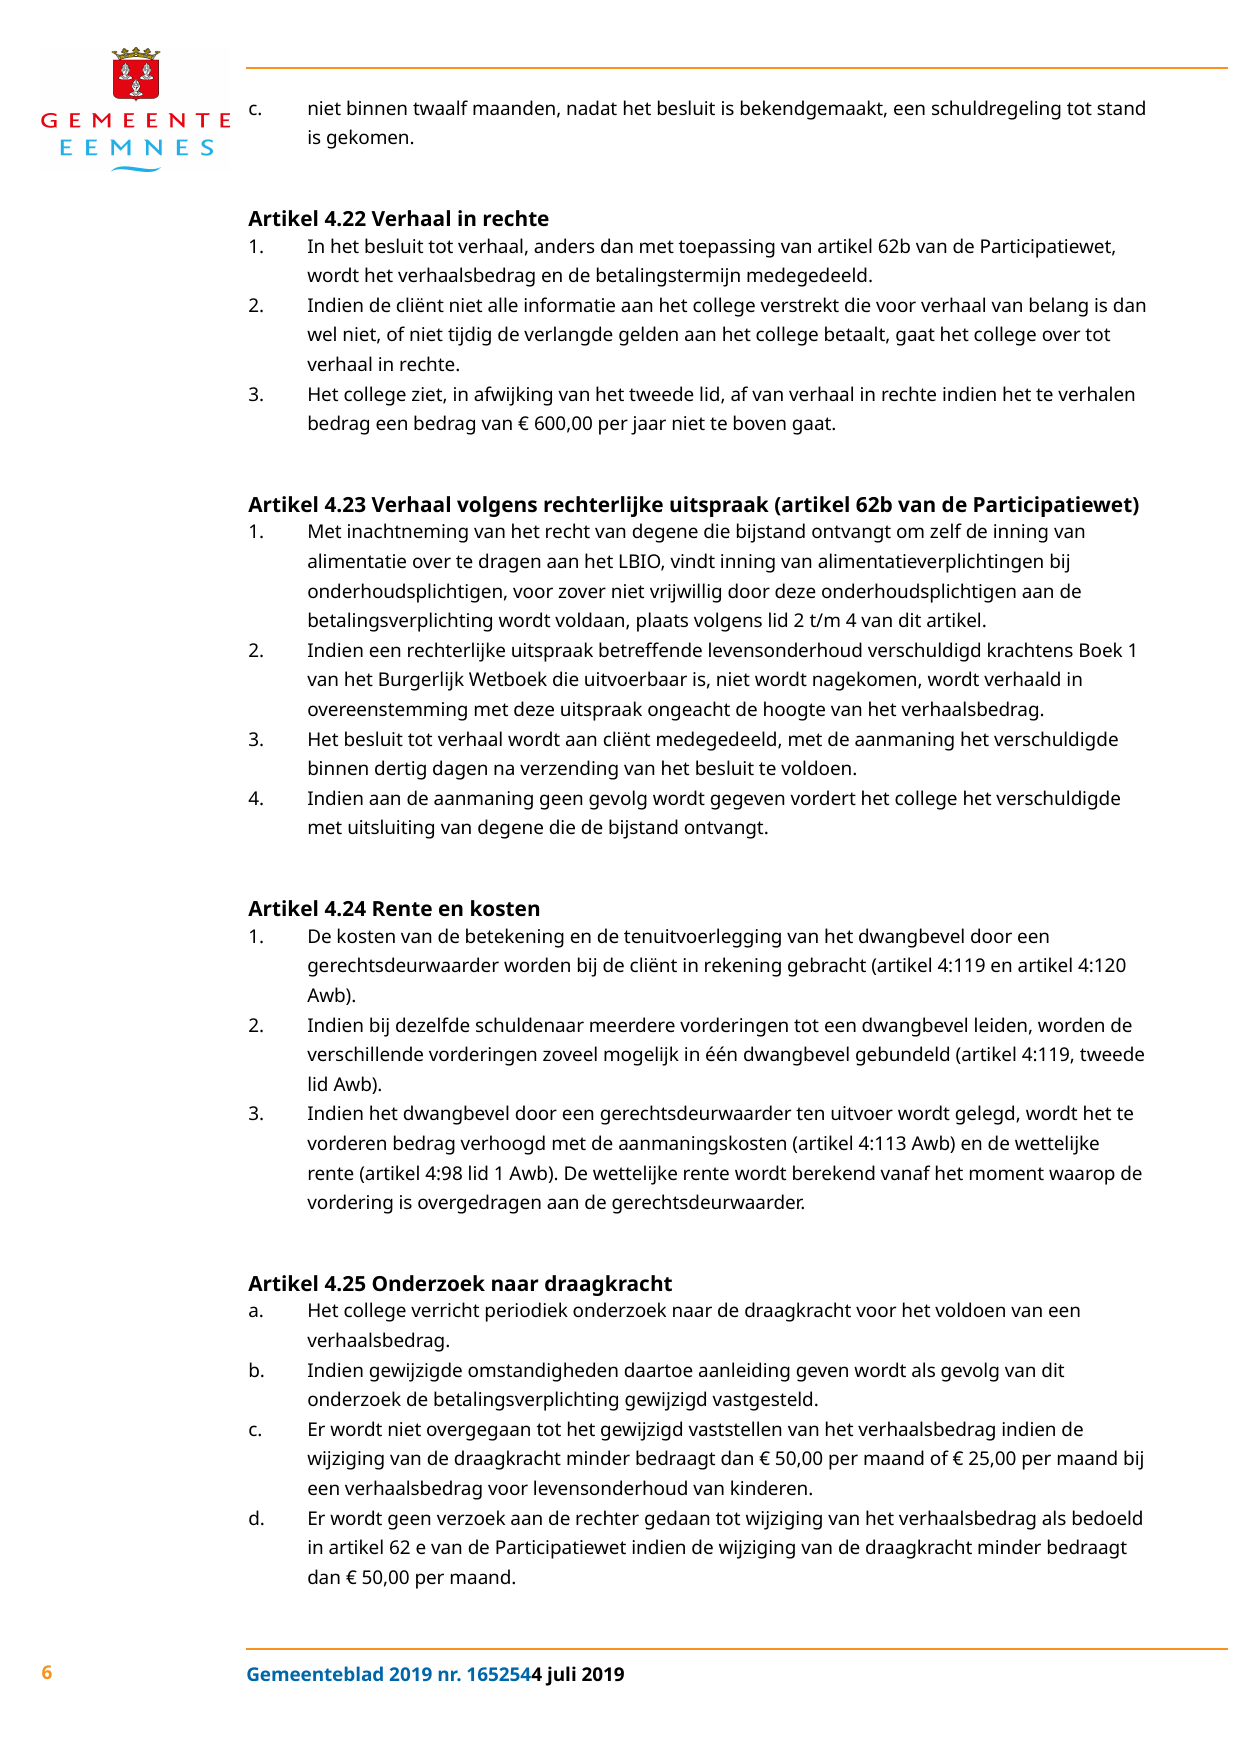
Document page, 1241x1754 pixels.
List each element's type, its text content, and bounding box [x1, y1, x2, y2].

list Er wordt geen verzoek aan de rechter gedaan tot wijziging van het verhaalsbedrag als bedoeld in artikel 62 e van de Participatiewet indien de wijziging van de draagkracht minder bedraagt dan € 50,00 per maand. [248, 1505, 1152, 1590]
list In het besluit tot verhaal, anders dan met toepassing van artikel 62b van de Participatiewet, wordt het verhaalsbedrag en de betalingstermijn medegedeeld. [248, 233, 1152, 288]
list Er wordt niet overgegaan tot het gewijzigd vaststellen van het verhaalsbedrag indien de wijziging van de draagkracht minder bedraagt dan € 50,00 per maand of € 25,00 per maand bij een verhaalsbedrag voor levensonderhoud van kinderen. [248, 1416, 1152, 1501]
picture [41, 47, 231, 172]
list Het besluit tot verhaal wordt aan cliënt medegedeeld, met de aanmaning het verschuldigde binnen dertig dagen na verzending van het besluit te voldoen. [248, 726, 1152, 781]
text Artikel 4.23 Verhaal volgens rechterlijke uitspraak (artikel 62b van de Participatiewet) [248, 490, 1152, 519]
list Indien bij dezelfde schuldenaar meerdere vorderingen tot een dwangbevel leiden, worden de verschillende vorderingen zoveel mogelijk in één dwangbevel gebundeld (artikel 4:119, tweede lid Awb). [248, 1012, 1152, 1097]
text Artikel 4.24 Rente en kosten [248, 894, 1152, 923]
list De kosten van de betekening en de tenuitvoerlegging van het dwangbevel door een gerechtsdeurwaarder worden bij de cliënt in rekening gebracht (artikel 4:119 en artikel 4:120 Awb). [248, 923, 1152, 1008]
list Indien de cliënt niet alle informatie aan het college verstrekt die voor verhaal van belang is dan wel niet, of niet tijdig de verlangde gelden aan het college betaalt, gaat het college over tot verhaal in rechte. [248, 292, 1152, 377]
text Artikel 4.25 Onderzoek naar draagkracht [248, 1269, 1152, 1298]
list Indien het dwangbevel door een gerechtsdeurwaarder ten uitvoer wordt gelegd, wordt het te vorderen bedrag verhoogd met de aanmaningskosten (artikel 4:113 Awb) en de wettelijke rente (artikel 4:98 lid 1 Awb). De wettelijke rente wordt berekend vanaf het moment waarop de vordering is overgedragen aan de gerechtsdeurwaarder. [248, 1101, 1152, 1215]
list Indien gewijzigde omstandigheden daartoe aanleiding geven wordt als gevolg van dit onderzoek de betalingsverplichting gewijzigd vastgesteld. [248, 1357, 1152, 1412]
text Artikel 4.22 Verhaal in rechte [248, 204, 1152, 233]
list Het college verricht periodiek onderzoek naar de draagkracht voor het voldoen van een verhaalsbedrag. [248, 1298, 1152, 1353]
list Indien aan de aanmaning geen gevolg wordt gegeven vordert het college het verschuldigde met uitsluiting van degene die de bijstand ontvangt. [248, 785, 1152, 840]
list Indien een rechterlijke uitspraak betreffende levensonderhoud verschuldigd krachtens Boek 1 van het Burgerlijk Wetboek die uitvoerbaar is, niet wordt nagekomen, wordt verhaald in overeenstemming met deze uitspraak ongeacht de hoogte van het verhaalsbedrag. [248, 637, 1152, 722]
list Met inachtneming van het recht van degene die bijstand ontvangt om zelf de inning van alimentatie over te dragen aan het LBIO, vindt inning van alimentatieverplichtingen bij onderhoudsplichtigen, voor zover niet vrijwillig door deze onderhoudsplichtigen aan de betalingsverplichting wordt voldaan, plaats volgens lid 2 t/m 4 van dit artikel. [248, 519, 1152, 633]
list niet binnen twaalf maanden, nadat het besluit is bekendgemaakt, een schuldregeling tot stand is gekomen. [248, 95, 1152, 150]
list Het college ziet, in afwijking van het tweede lid, af van verhaal in rechte indien het te verhalen bedrag een bedrag van € 600,00 per jaar niet te boven gaat. [248, 381, 1152, 436]
